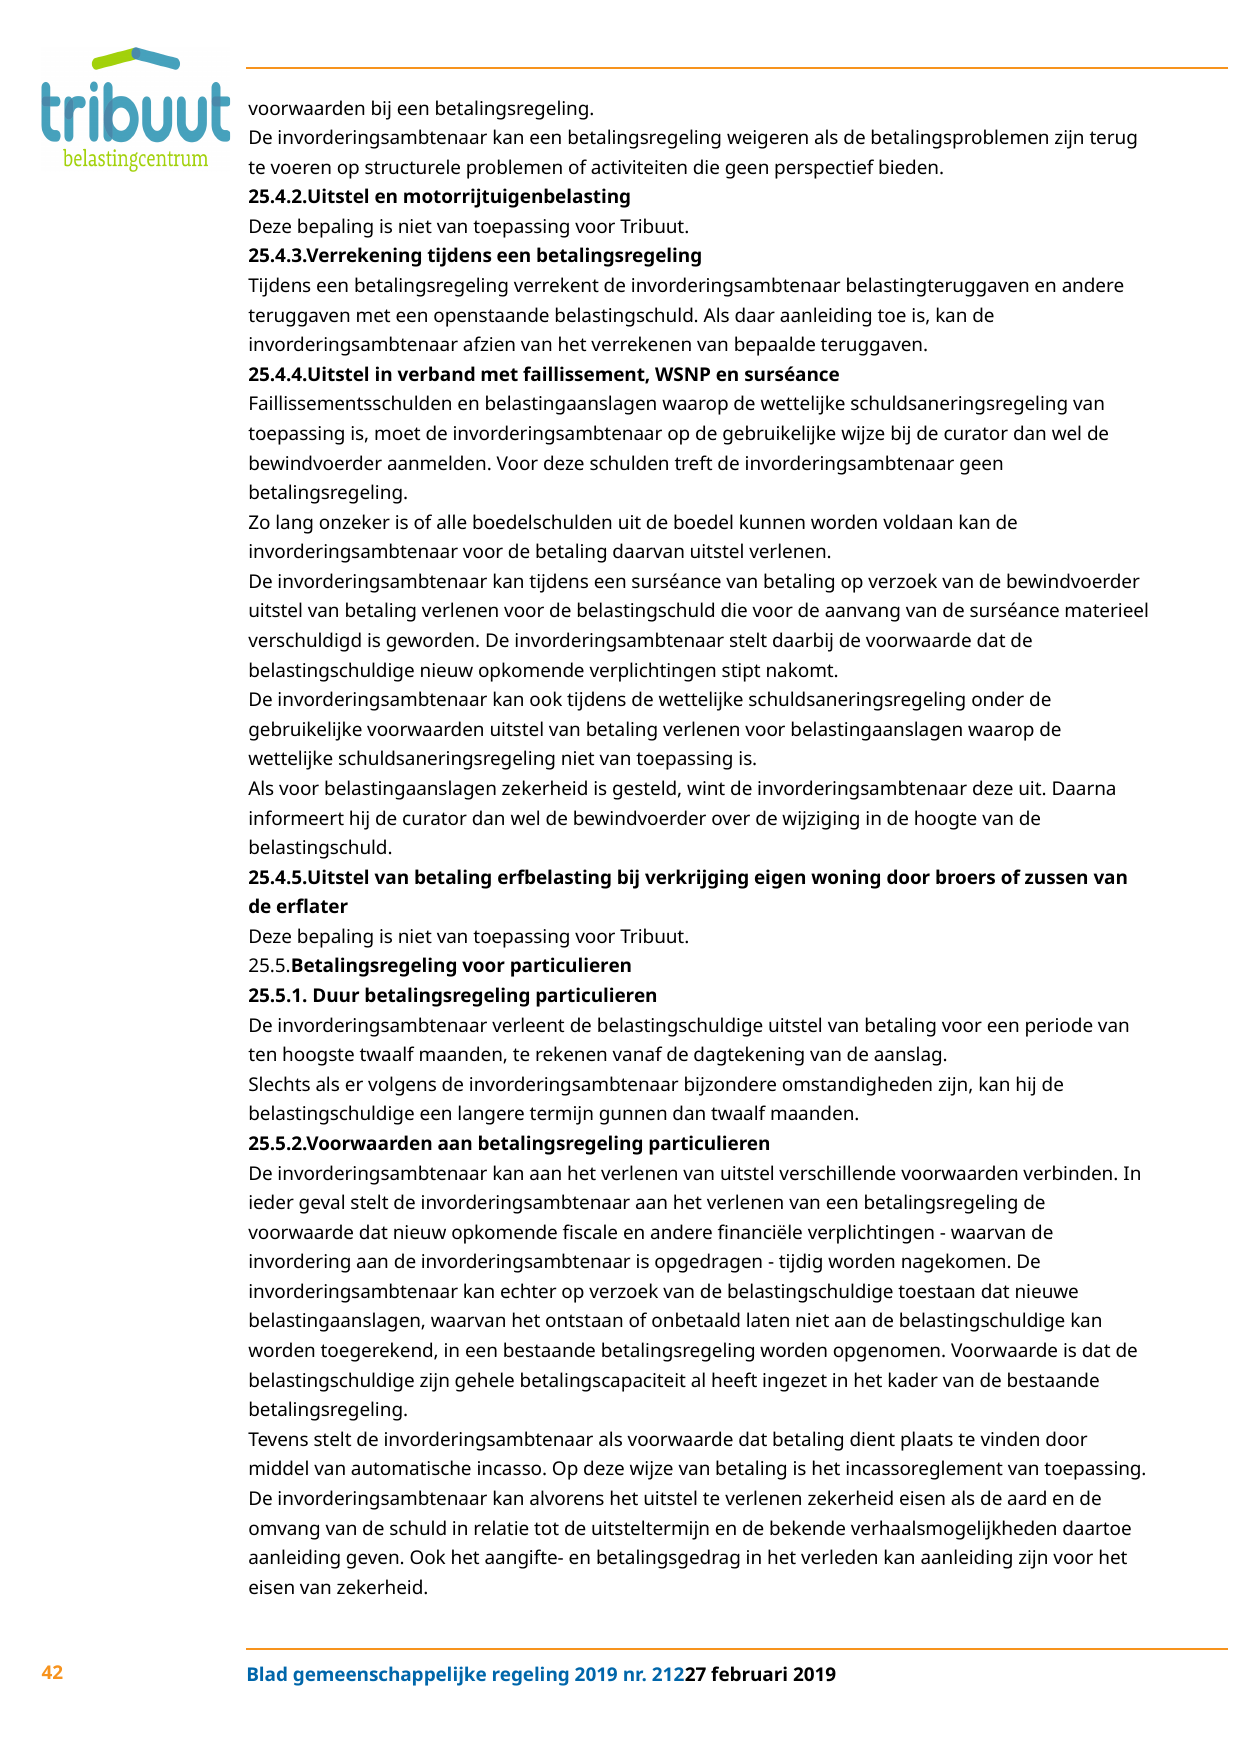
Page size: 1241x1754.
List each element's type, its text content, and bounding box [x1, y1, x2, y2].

picture [41, 47, 231, 172]
text De invorderingsambtenaar verleent de belastingschuldige uitstel van betaling voor een periode van ten hoogste twaalf maanden, te rekenen vanaf de dagtekening van de aanslag. [248, 1012, 1152, 1067]
text 25.5.2.Voorwaarden aan betalingsregeling particulieren [248, 1130, 1152, 1156]
text 25.5.1. Duur betalingsregeling particulieren [248, 982, 1152, 1008]
text Tevens stelt de invorderingsambtenaar als voorwaarde dat betaling dient plaats te vinden door middel van automatische incasso. Op deze wijze van betaling is het incassoreglement van toepassing. [248, 1426, 1152, 1481]
text Als voor belastingaanslagen zekerheid is gesteld, wint de invorderingsambtenaar deze uit. Daarna informeert hij de curator dan wel de bewindvoerder over de wijziging in de hoogte van de belastingschuld. [248, 775, 1152, 860]
text De invorderingsambtenaar kan een betalingsregeling weigeren als de betalingsproblemen zijn terug te voeren op structurele problemen of activiteiten die geen perspectief bieden. [248, 124, 1152, 180]
text De invorderingsambtenaar kan aan het verlenen van uitstel verschillende voorwaarden verbinden. In ieder geval stelt de invorderingsambtenaar aan het verlenen van een betalingsregeling de voorwaarde dat nieuw opkomende fiscale en andere financiële verplichtingen - waarvan de invordering aan de invorderingsambtenaar is opgedragen - tijdig worden nagekomen. De invorderingsambtenaar kan echter op verzoek van de belastingschuldige toestaan dat nieuwe belastingaanslagen, waarvan het ontstaan of onbetaald laten niet aan de belastingschuldige kan worden toegerekend, in een bestaande betalingsregeling worden opgenomen. Voorwaarde is dat de belastingschuldige zijn gehele betalingscapaciteit al heeft ingezet in het kader van de bestaande betalingsregeling. [248, 1160, 1152, 1422]
text 25.4.5.Uitstel van betaling erfbelasting bij verkrijging eigen woning door broers of zussen van de erflater [248, 864, 1152, 919]
text De invorderingsambtenaar kan ook tijdens de wettelijke schuldsaneringsregeling onder de gebruikelijke voorwaarden uitstel van betaling verlenen voor belastingaanslagen waarop de wettelijke schuldsaneringsregeling niet van toepassing is. [248, 686, 1152, 771]
text Faillissementsschulden en belastingaanslagen waarop de wettelijke schuldsaneringsregeling van toepassing is, moet de invorderingsambtenaar op de gebruikelijke wijze bij de curator dan wel de bewindvoerder aanmelden. Voor deze schulden treft de invorderingsambtenaar geen betalingsregeling. [248, 391, 1152, 505]
text Zo lang onzeker is of alle boedelschulden uit de boedel kunnen worden voldaan kan de invorderingsambtenaar voor de betaling daarvan uitstel verlenen. [248, 509, 1152, 564]
text 25.4.2.Uitstel en motorrijtuigenbelasting [248, 183, 1152, 209]
text 25.4.3.Verrekening tijdens een betalingsregeling [248, 243, 1152, 268]
text Tijdens een betalingsregeling verrekent de invorderingsambtenaar belastingteruggaven en andere teruggaven met een openstaande belastingschuld. Als daar aanleiding toe is, kan de invorderingsambtenaar afzien van het verrekenen van bepaalde teruggaven. [248, 272, 1152, 357]
text 25.4.4.Uitstel in verband met faillissement, WSNP en surséance [248, 361, 1152, 387]
text De invorderingsambtenaar kan tijdens een surséance van betaling op verzoek van de bewindvoerder uitstel van betaling verlenen voor de belastingschuld die voor de aanvang van de surséance materieel verschuldigd is geworden. De invorderingsambtenaar stelt daarbij de voorwaarde dat de belastingschuldige nieuw opkomende verplichtingen stipt nakomt. [248, 568, 1152, 683]
text Deze bepaling is niet van toepassing voor Tribuut. [248, 213, 1152, 239]
text 25.5.Betalingsregeling voor particulieren [248, 953, 1152, 978]
text De invorderingsambtenaar kan alvorens het uitstel te verlenen zekerheid eisen als de aard en de omvang van de schuld in relatie tot de uitsteltermijn en de bekende verhaalsmogelijkheden daartoe aanleiding geven. Ook het aangifte- en betalingsgedrag in het verleden kan aanleiding zijn voor het eisen van zekerheid. [248, 1485, 1152, 1600]
text Deze bepaling is niet van toepassing voor Tribuut. [248, 923, 1152, 949]
text Slechts als er volgens de invorderingsambtenaar bijzondere omstandigheden zijn, kan hij de belastingschuldige een langere termijn gunnen dan twaalf maanden. [248, 1071, 1152, 1126]
text voorwaarden bij een betalingsregeling. [248, 95, 1152, 121]
